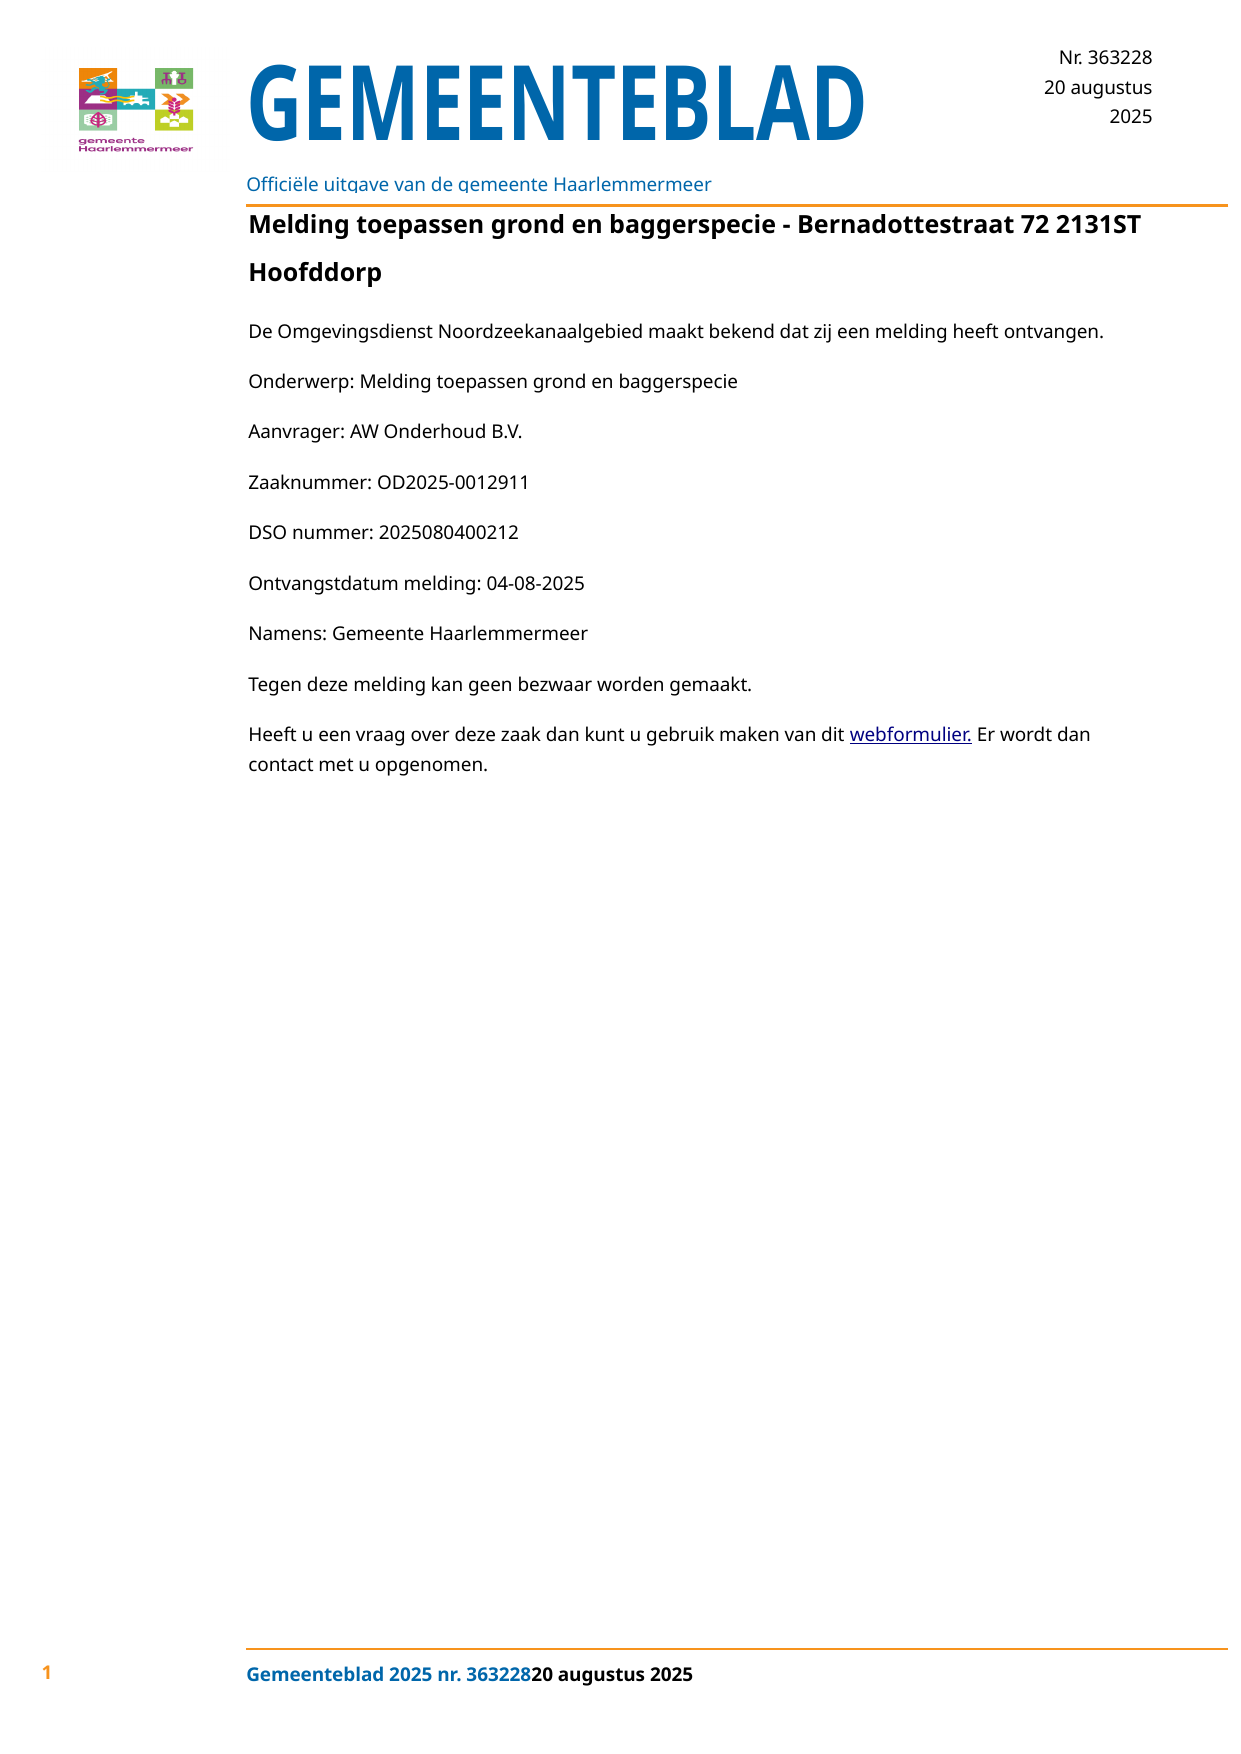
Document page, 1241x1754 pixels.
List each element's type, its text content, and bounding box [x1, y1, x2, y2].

text Onderwerp: Melding toepassen grond en baggerspecie [248, 368, 1152, 394]
text De Omgevingsdienst Noordzeekanaalgebied maakt bekend dat zij een melding heeft ontvangen. [248, 318, 1152, 344]
text Ontvangstdatum melding: 04-08-2025 [248, 570, 1152, 596]
text Heeft u een vraag over deze zaak dan kunt u gebruik maken van dit webformulier. Er wordt dan contact met u opgenomen. [248, 721, 1152, 777]
text DSO nummer: 2025080400212 [248, 519, 1152, 545]
picture [41, 47, 231, 172]
text Melding toepassen grond en baggerspecie - Bernadottestraat 72 2131ST Hoofddorp [248, 207, 1152, 288]
text Aanvrager: AW Onderhoud B.V. [248, 419, 1152, 444]
text Zaaknummer: OD2025-0012911 [248, 469, 1152, 495]
text Tegen deze melding kan geen bezwaar worden gemaakt. [248, 671, 1152, 697]
text Namens: Gemeente Haarlemmermeer [248, 620, 1152, 646]
